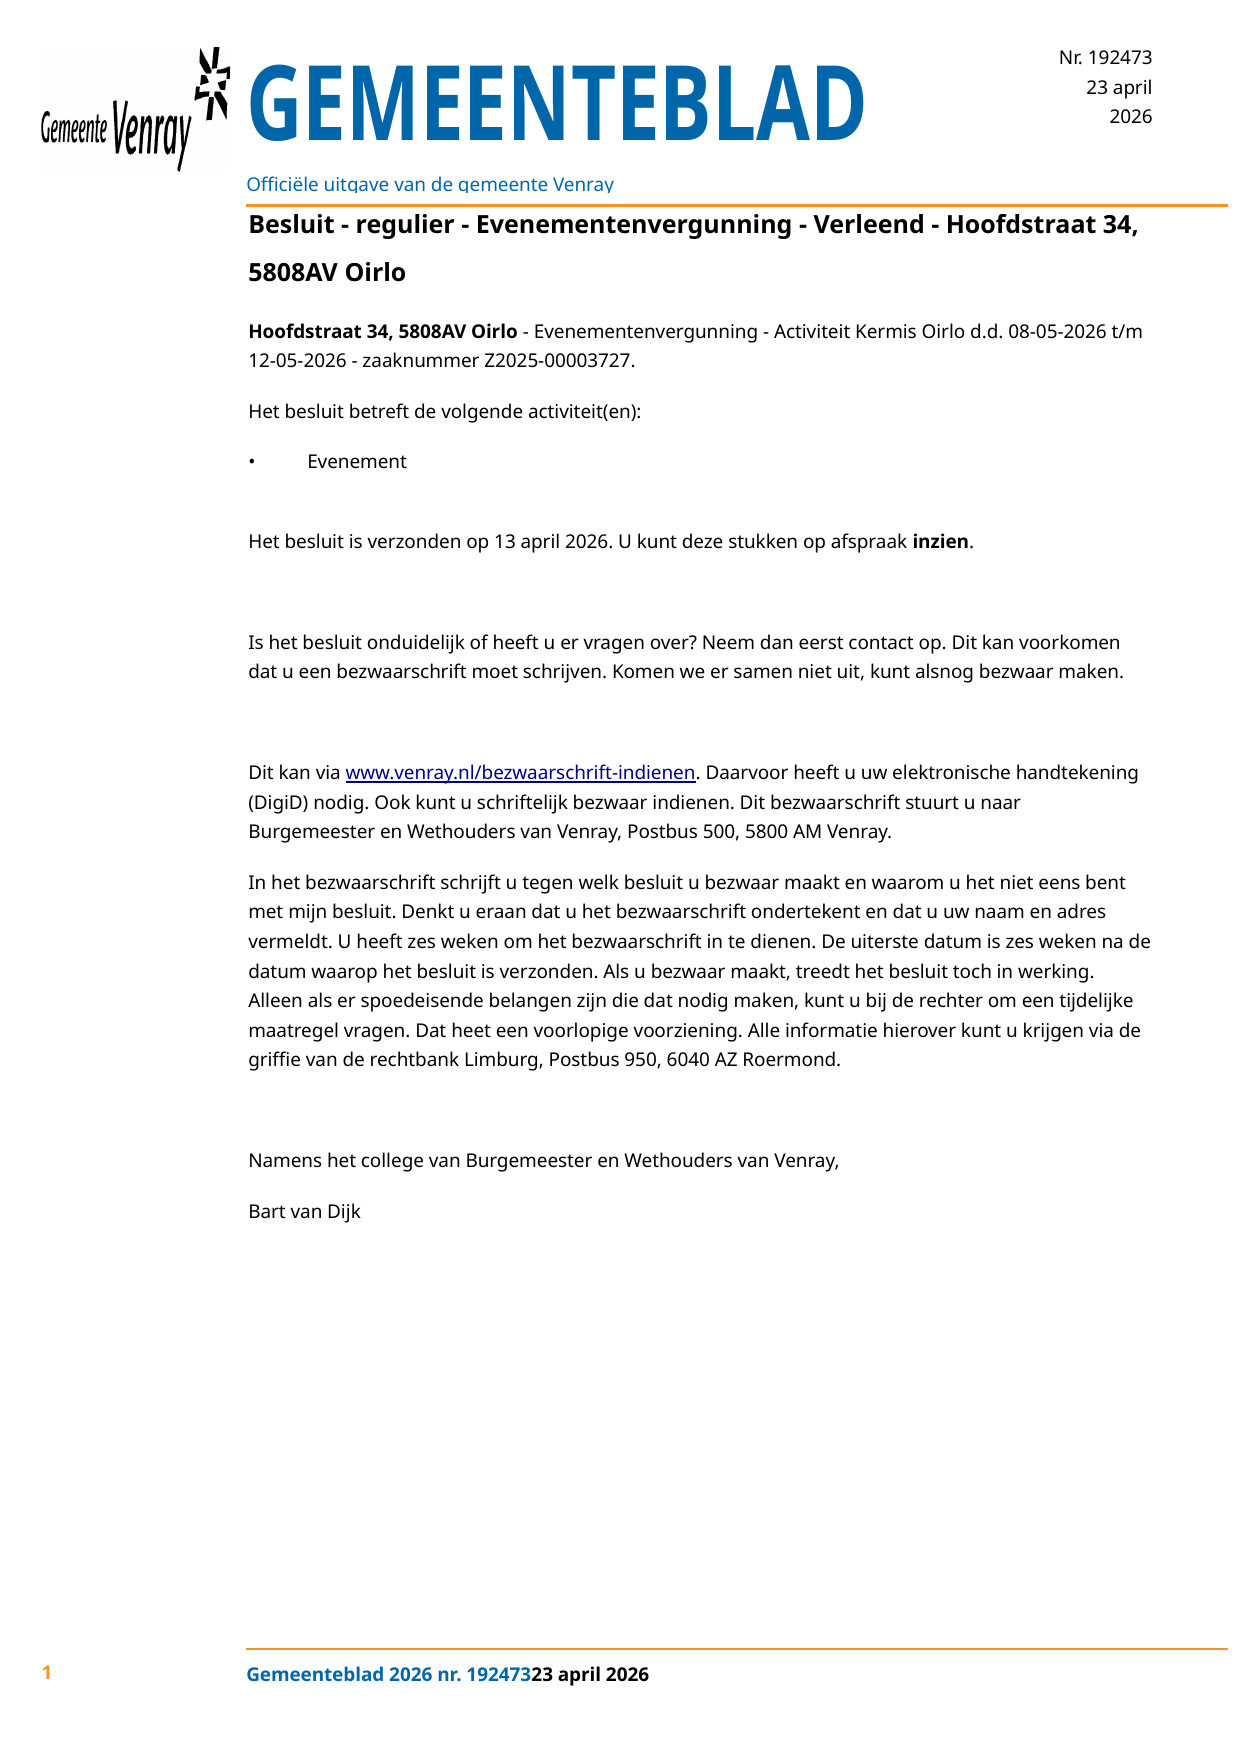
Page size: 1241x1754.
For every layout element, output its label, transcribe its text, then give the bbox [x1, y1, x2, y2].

text Besluit - regulier - Evenementenvergunning - Verleend - Hoofdstraat 34, 5808AV Oirlo [248, 207, 1152, 288]
text Het besluit betreft de volgende activiteit(en): [248, 398, 1152, 424]
text Het besluit is verzonden op 13 april 2026. U kunt deze stukken op afspraak inzien. [248, 528, 1152, 554]
text Dit kan via www.venray.nl/bezwaarschrift-indienen. Daarvoor heeft u uw elektronische handtekening (DigiD) nodig. Ook kunt u schriftelijk bezwaar indienen. Dit bezwaarschrift stuurt u naar Burgemeester en Wethouders van Venray, Postbus 500, 5800 AM Venray. [248, 759, 1152, 844]
list Evenement [248, 448, 1152, 474]
text Namens het college van Burgemeester en Wethouders van Venray, [248, 1147, 1152, 1173]
text In het bezwaarschrift schrijft u tegen welk besluit u bezwaar maakt en waarom u het niet eens bent met mijn besluit. Denkt u eraan dat u het bezwaarschrift ondertekent en dat u uw naam en adres vermeldt. U heeft zes weken om het bezwaarschrift in te dienen. De uiterste datum is zes weken na de datum waarop het besluit is verzonden. Als u bezwaar maakt, treedt het besluit toch in werking. Alleen als er spoedeisende belangen zijn die dat nodig maken, kunt u bij de rechter om een tijdelijke maatregel vragen. Dat heet een voorlopige voorziening. Alle informatie hierover kunt u krijgen via de griffie van de rechtbank Limburg, Postbus 950, 6040 AZ Roermond. [248, 869, 1152, 1072]
picture [41, 47, 231, 172]
text Bart van Dijk [248, 1198, 1152, 1224]
text Hoofdstraat 34, 5808AV Oirlo - Evenementenvergunning - Activiteit Kermis Oirlo d.d. 08-05-2026 t/m 12-05-2026 - zaaknummer Z2025-00003727. [248, 318, 1152, 373]
text Is het besluit onduidelijk of heeft u er vragen over? Neem dan eerst contact op. Dit kan voorkomen dat u een bezwaarschrift moet schrijven. Komen we er samen niet uit, kunt alsnog bezwaar maken. [248, 629, 1152, 684]
